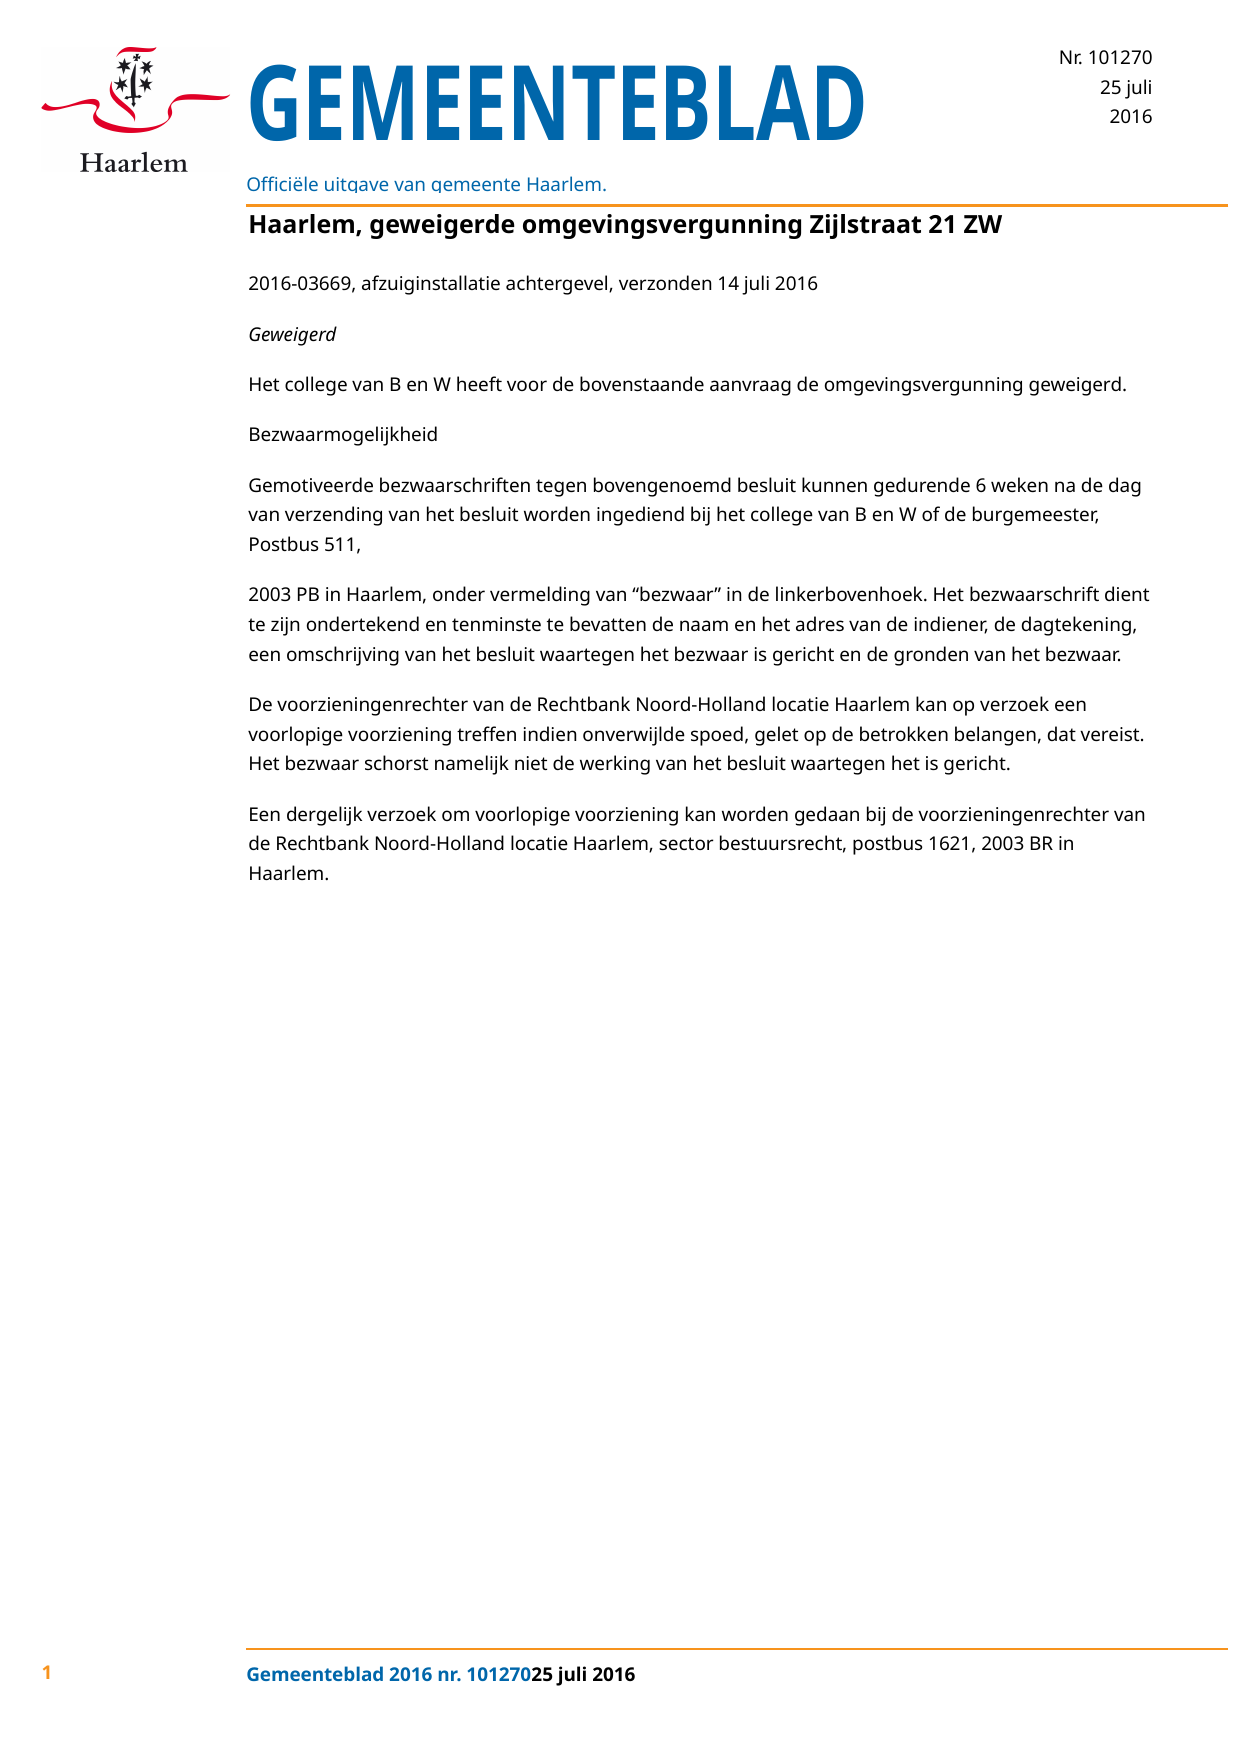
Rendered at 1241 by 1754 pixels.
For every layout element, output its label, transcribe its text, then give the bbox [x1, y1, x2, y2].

text Geweigerd [248, 321, 1152, 346]
text 2016-03669, afzuiginstallatie achtergevel, verzonden 14 juli 2016 [248, 270, 1152, 296]
text Gemotiveerde bezwaarschriften tegen bovengenoemd besluit kunnen gedurende 6 weken na de dag van verzending van het besluit worden ingediend bij het college van B en W of de burgemeester, Postbus 511, [248, 472, 1152, 557]
text Bezwaarmogelijkheid [248, 422, 1152, 447]
text Het college van B en W heeft voor de bovenstaande aanvraag de omgevingsvergunning geweigerd. [248, 371, 1152, 397]
text De voorzieningenrechter van de Rechtbank Noord-Holland locatie Haarlem kan op verzoek een voorlopige voorziening treffen indien onverwijlde spoed, gelet op de betrokken belangen, dat vereist. Het bezwaar schorst namelijk niet de werking van het besluit waartegen het is gericht. [248, 691, 1152, 776]
text 2003 PB in Haarlem, onder vermelding van “bezwaar” in de linkerbovenhoek. Het bezwaarschrift dient te zijn ondertekend en tenminste te bevatten de naam en het adres van de indiener, de dagtekening, een omschrijving van het besluit waartegen het bezwaar is gericht en de gronden van het bezwaar. [248, 582, 1152, 666]
text Een dergelijk verzoek om voorlopige voorziening kan worden gedaan bij de voorzieningenrechter van de Rechtbank Noord-Holland locatie Haarlem, sector bestuursrecht, postbus 1621, 2003 BR in Haarlem. [248, 801, 1152, 886]
text Haarlem, geweigerde omgevingsvergunning Zijlstraat 21 ZW [248, 207, 1152, 241]
picture [41, 47, 231, 172]
